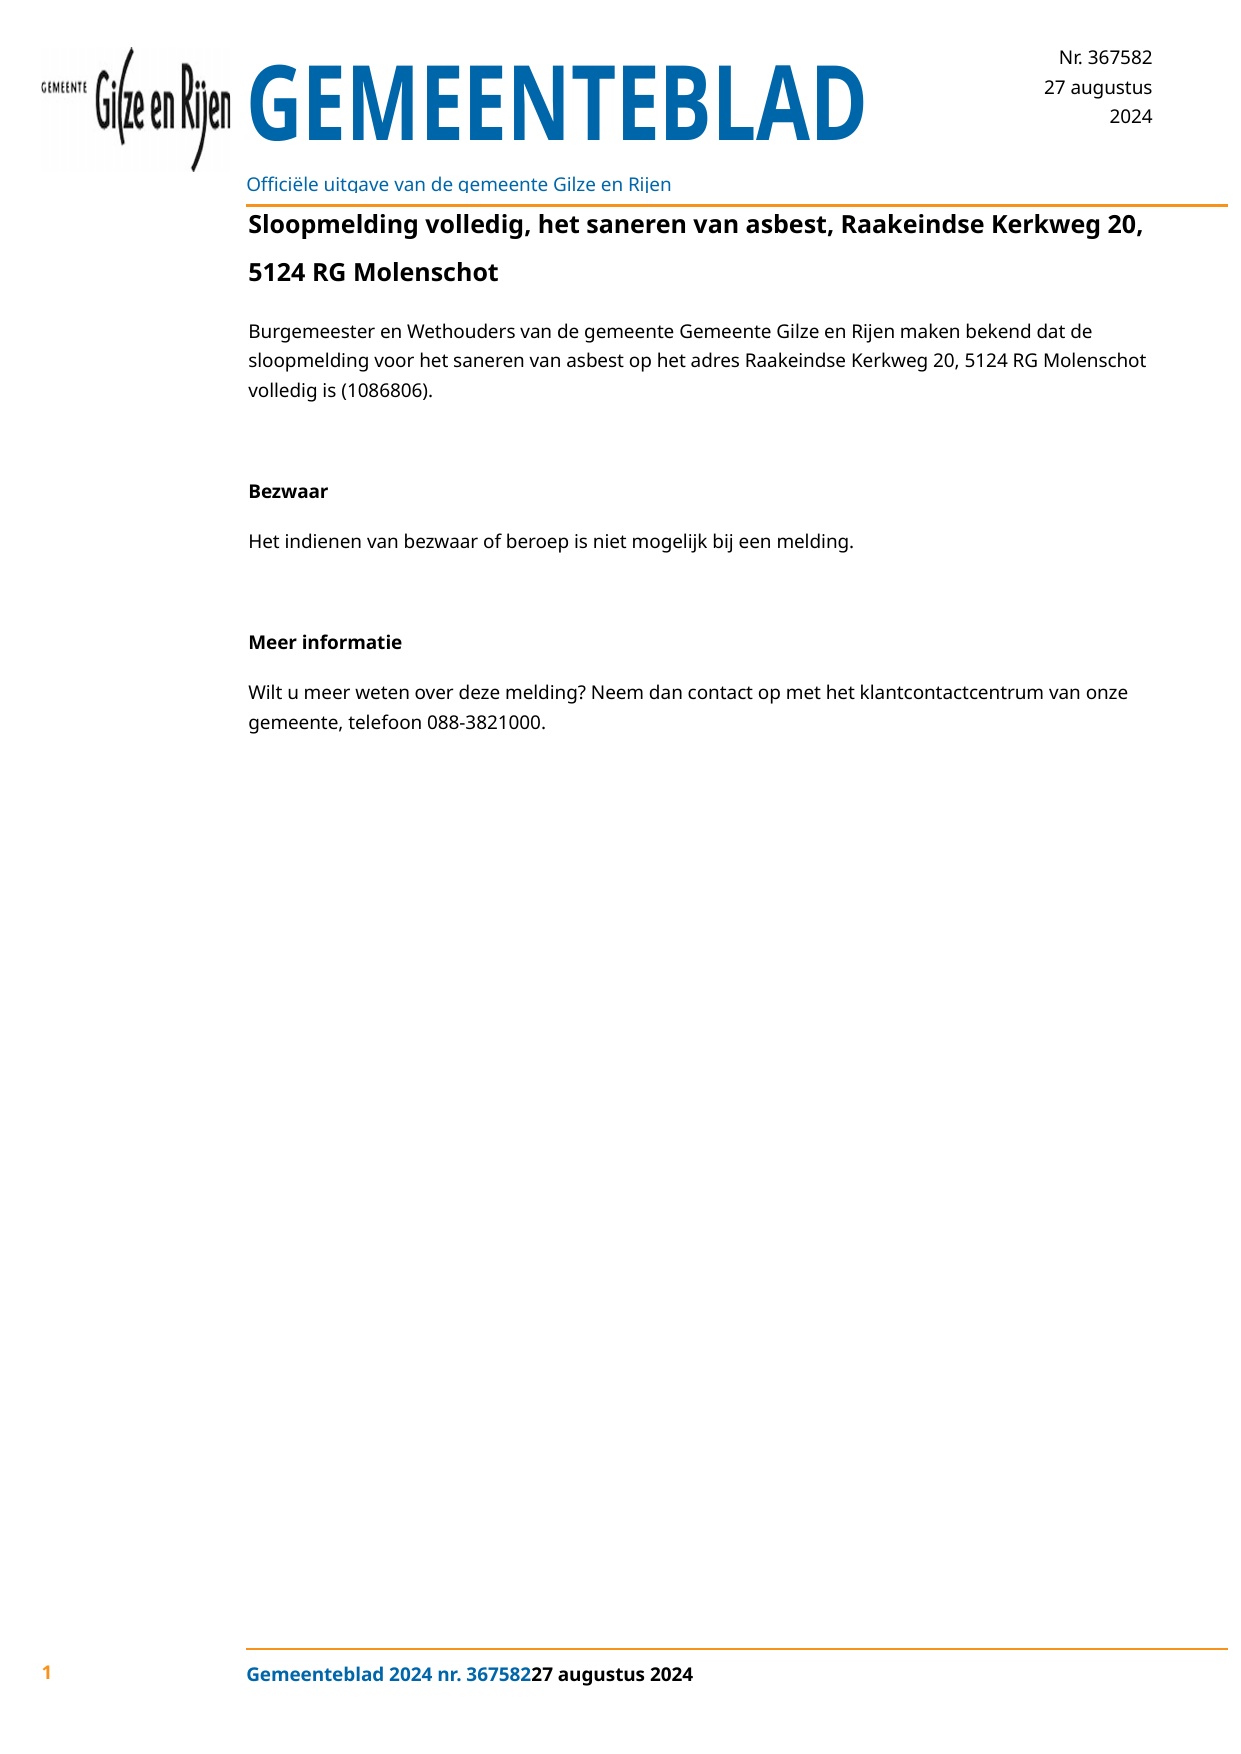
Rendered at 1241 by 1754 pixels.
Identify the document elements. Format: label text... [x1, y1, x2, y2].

text Het indienen van bezwaar of beroep is niet mogelijk bij een melding. [248, 528, 1152, 554]
picture [41, 47, 231, 172]
text Meer informatie [248, 629, 1152, 655]
text Burgemeester en Wethouders van de gemeente Gemeente Gilze en Rijen maken bekend dat de sloopmelding voor het saneren van asbest op het adres Raakeindse Kerkweg 20, 5124 RG Molenschot volledig is (1086806). [248, 318, 1152, 403]
text Bezwaar [248, 478, 1152, 504]
text Wilt u meer weten over deze melding? Neem dan contact op met het klantcontactcentrum van onze gemeente, telefoon 088-3821000. [248, 679, 1152, 735]
text Sloopmelding volledig, het saneren van asbest, Raakeindse Kerkweg 20, 5124 RG Molenschot [248, 207, 1152, 288]
